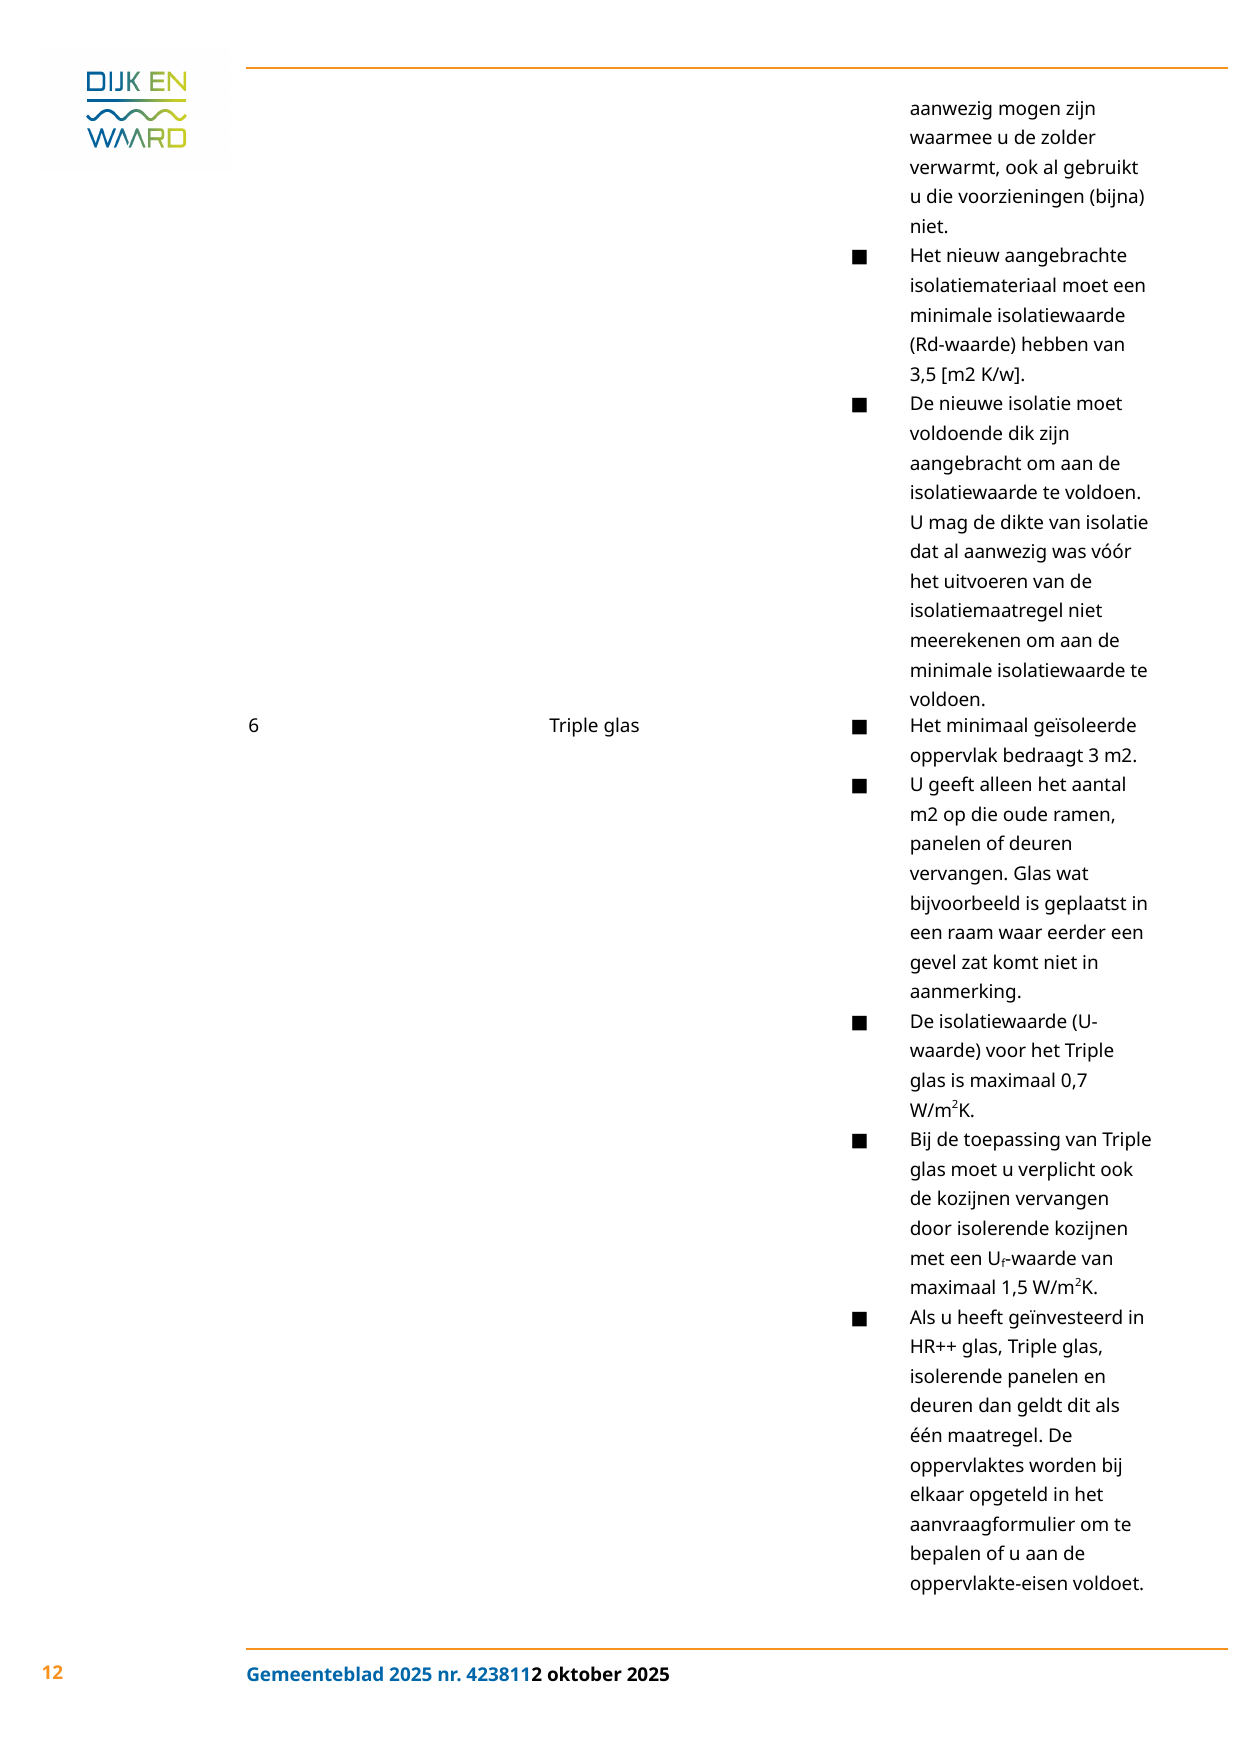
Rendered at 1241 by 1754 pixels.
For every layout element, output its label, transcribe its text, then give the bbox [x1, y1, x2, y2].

table_cell aanwezig mogen zijn waarmee u de zolder verwarmt, ook al gebruikt u die voorzieningen (bijna) niet. Het nieuw aangebrachte isolatiemateriaal moet een minimale isolatiewaarde (Rd-waarde) hebben van 3,5 [m2 K/w]. De nieuwe isolatie moet voldoende dik zijn aangebracht om aan de isolatiewaarde te voldoen. U mag de dikte van isolatie dat al aanwezig was vóór het uitvoeren van de isolatiemaatregel niet meerekenen om aan de minimale isolatiewaarde te voldoen. [850, 95, 1152, 712]
table_cell Het minimaal geïsoleerde oppervlak bedraagt 3 m2. U geeft alleen het aantal m2 op die oude ramen, panelen of deuren vervangen. Glas wat bijvoorbeeld is geplaatst in een raam waar eerder een gevel zat komt niet in aanmerking. De isolatiewaarde (U-waarde) voor het Triple glas is maximaal 0,7 W/m2K. Bij de toepassing van Triple glas moet u verplicht ook de kozijnen vervangen door isolerende kozijnen met een Uf-waarde van maximaal 1,5 W/m2K. Als u heeft geïnvesteerd in HR++ glas, Triple glas, isolerende panelen en deuren dan geldt dit als één maatregel. De oppervlaktes worden bij elkaar opgeteld in het aanvraagformulier om te bepalen of u aan de oppervlakte-eisen voldoet. [850, 712, 1152, 1596]
picture [41, 47, 231, 172]
table_cell [248, 95, 549, 712]
table_cell [549, 95, 850, 712]
table_cell Triple glas [549, 712, 850, 1596]
table_cell 6 [248, 712, 549, 1596]
